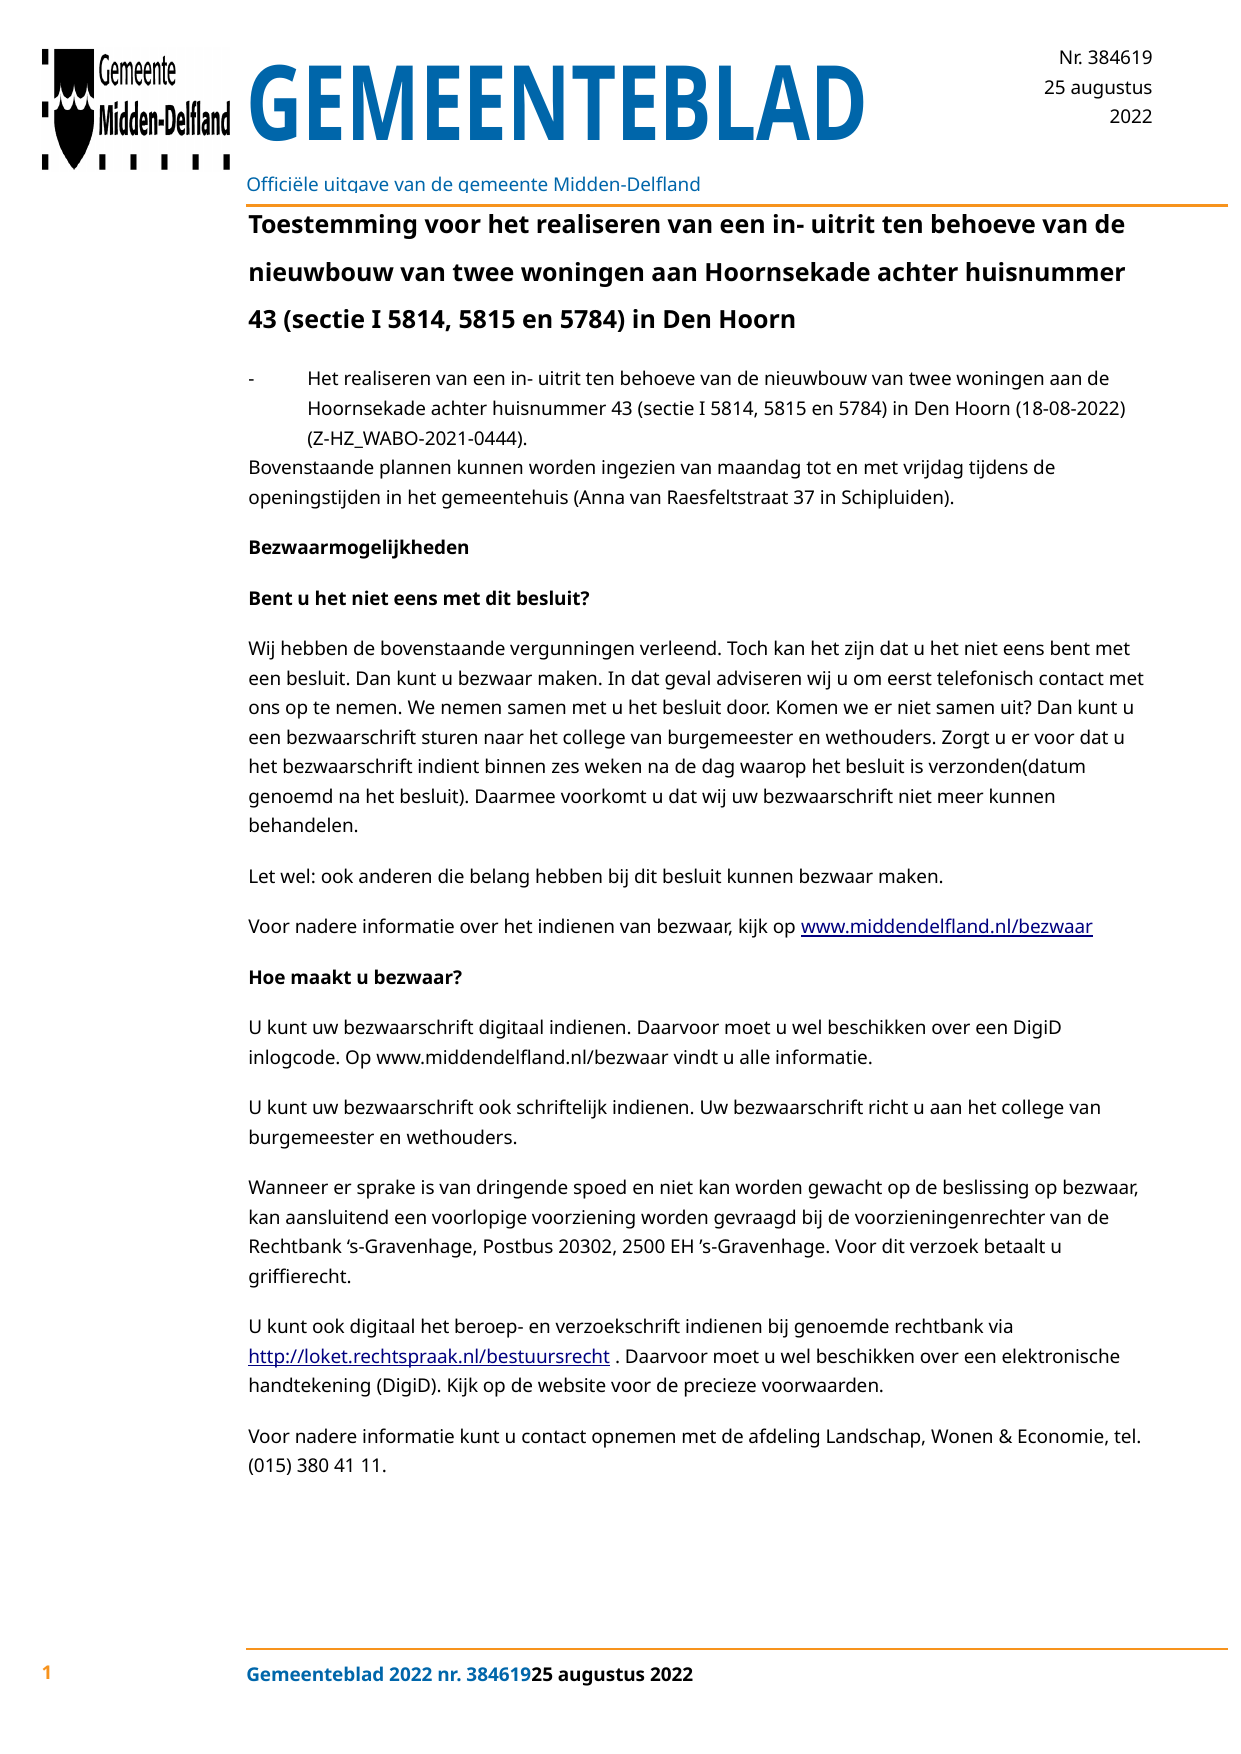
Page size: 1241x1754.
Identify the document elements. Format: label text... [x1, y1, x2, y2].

picture [41, 47, 231, 172]
text Bent u het niet eens met dit besluit? [248, 585, 1152, 610]
text U kunt uw bezwaarschrift ook schriftelijk indienen. Uw bezwaarschrift richt u aan het college van burgemeester en wethouders. [248, 1094, 1152, 1149]
list Het realiseren van een in- uitrit ten behoeve van de nieuwbouw van twee woningen aan de Hoornsekade achter huisnummer 43 (sectie I 5814, 5815 en 5784) in Den Hoorn (18-08-2022) (Z-HZ_WABO-2021-0444). [248, 366, 1152, 450]
text Hoe maakt u bezwaar? [248, 964, 1152, 989]
text Toestemming voor het realiseren van een in- uitrit ten behoeve van de nieuwbouw van twee woningen aan Hoornsekade achter huisnummer 43 (sectie I 5814, 5815 en 5784) in Den Hoorn [248, 207, 1152, 336]
text Bezwaarmogelijkheden [248, 534, 1152, 560]
text U kunt uw bezwaarschrift digitaal indienen. Daarvoor moet u wel beschikken over een DigiD inlogcode. Op www.middendelfland.nl/bezwaar vindt u alle informatie. [248, 1014, 1152, 1069]
text Bovenstaande plannen kunnen worden ingezien van maandag tot en met vrijdag tijdens de openingstijden in het gemeentehuis (Anna van Raesfeltstraat 37 in Schipluiden). [248, 454, 1152, 509]
text Voor nadere informatie over het indienen van bezwaar, kijk op www.middendelfland.nl/bezwaar [248, 913, 1152, 939]
text Voor nadere informatie kunt u contact opnemen met de afdeling Landschap, Wonen & Economie, tel. (015) 380 41 11. [248, 1423, 1152, 1478]
text Let wel: ook anderen die belang hebben bij dit besluit kunnen bezwaar maken. [248, 863, 1152, 889]
text Wij hebben de bovenstaande vergunningen verleend. Toch kan het zijn dat u het niet eens bent met een besluit. Dan kunt u bezwaar maken. In dat geval adviseren wij u om eerst telefonisch contact met ons op te nemen. We nemen samen met u het besluit door. Komen we er niet samen uit? Dan kunt u een bezwaarschrift sturen naar het college van burgemeester en wethouders. Zorgt u er voor dat u het bezwaarschrift indient binnen zes weken na de dag waarop het besluit is verzonden(datum genoemd na het besluit). Daarmee voorkomt u dat wij uw bezwaarschrift niet meer kunnen behandelen. [248, 635, 1152, 838]
text U kunt ook digitaal het beroep- en verzoekschrift indienen bij genoemde rechtbank via http://loket.rechtspraak.nl/bestuursrecht . Daarvoor moet u wel beschikken over een elektronische handtekening (DigiD). Kijk op de website voor de precieze voorwaarden. [248, 1313, 1152, 1398]
text Wanneer er sprake is van dringende spoed en niet kan worden gewacht op de beslissing op bezwaar, kan aansluitend een voorlopige voorziening worden gevraagd bij de voorzieningenrechter van de Rechtbank ‘s-Gravenhage, Postbus 20302, 2500 EH ’s-Gravenhage. Voor dit verzoek betaalt u griffierecht. [248, 1174, 1152, 1289]
